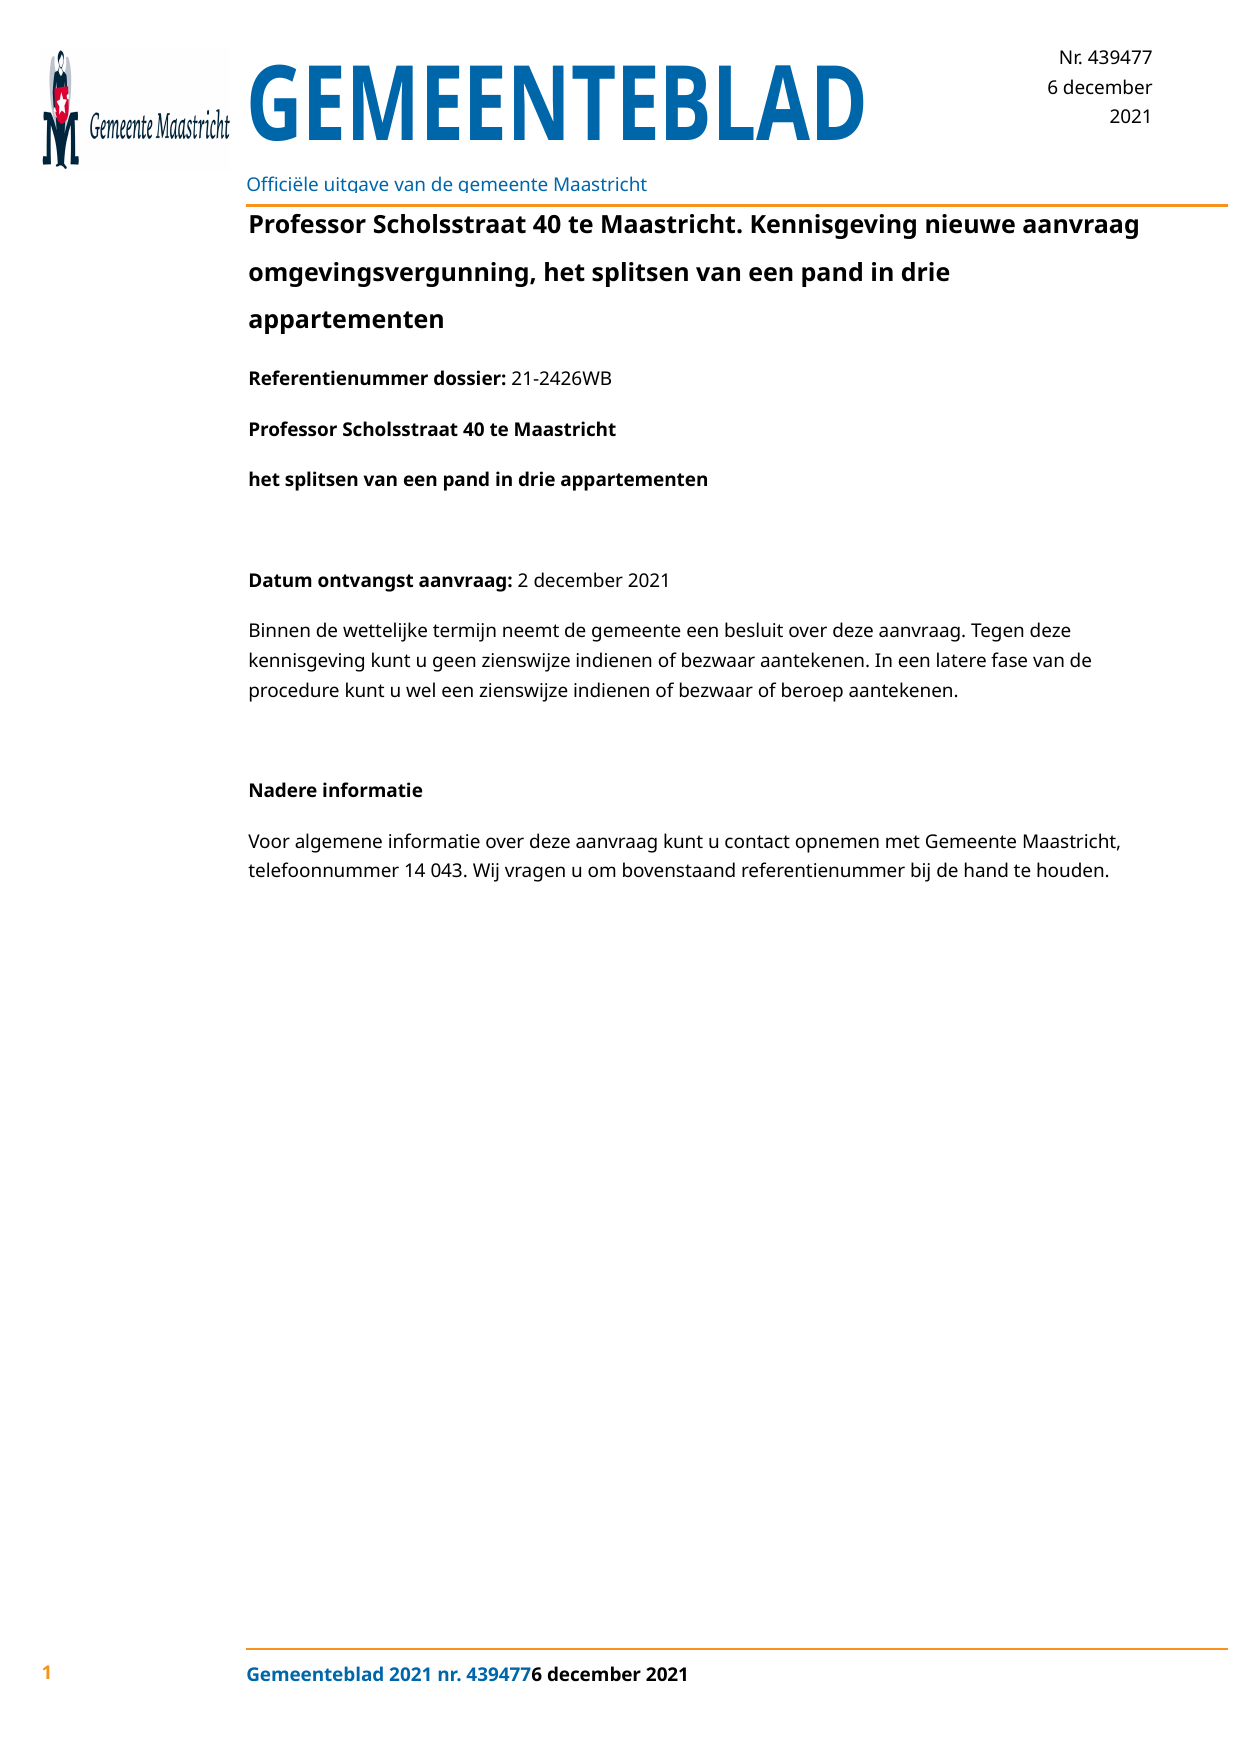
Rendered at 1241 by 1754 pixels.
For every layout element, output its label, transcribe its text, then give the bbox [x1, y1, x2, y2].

text Datum ontvangst aanvraag: 2 december 2021 [248, 567, 1152, 593]
text Referentienummer dossier: 21-2426WB [248, 366, 1152, 391]
text Professor Scholsstraat 40 te Maastricht. Kennisgeving nieuwe aanvraag omgevingsvergunning, het splitsen van een pand in drie appartementen [248, 207, 1152, 336]
text het splitsen van een pand in drie appartementen [248, 466, 1152, 492]
text Binnen de wettelijke termijn neemt de gemeente een besluit over deze aanvraag. Tegen deze kennisgeving kunt u geen zienswijze indienen of bezwaar aantekenen. In een latere fase van de procedure kunt u wel een zienswijze indienen of bezwaar of beroep aantekenen. [248, 618, 1152, 702]
picture [41, 47, 231, 172]
text Voor algemene informatie over deze aanvraag kunt u contact opnemen met Gemeente Maastricht, telefoonnummer 14 043. Wij vragen u om bovenstaand referentienummer bij de hand te houden. [248, 828, 1152, 883]
text Nadere informatie [248, 778, 1152, 803]
text Professor Scholsstraat 40 te Maastricht [248, 416, 1152, 442]
